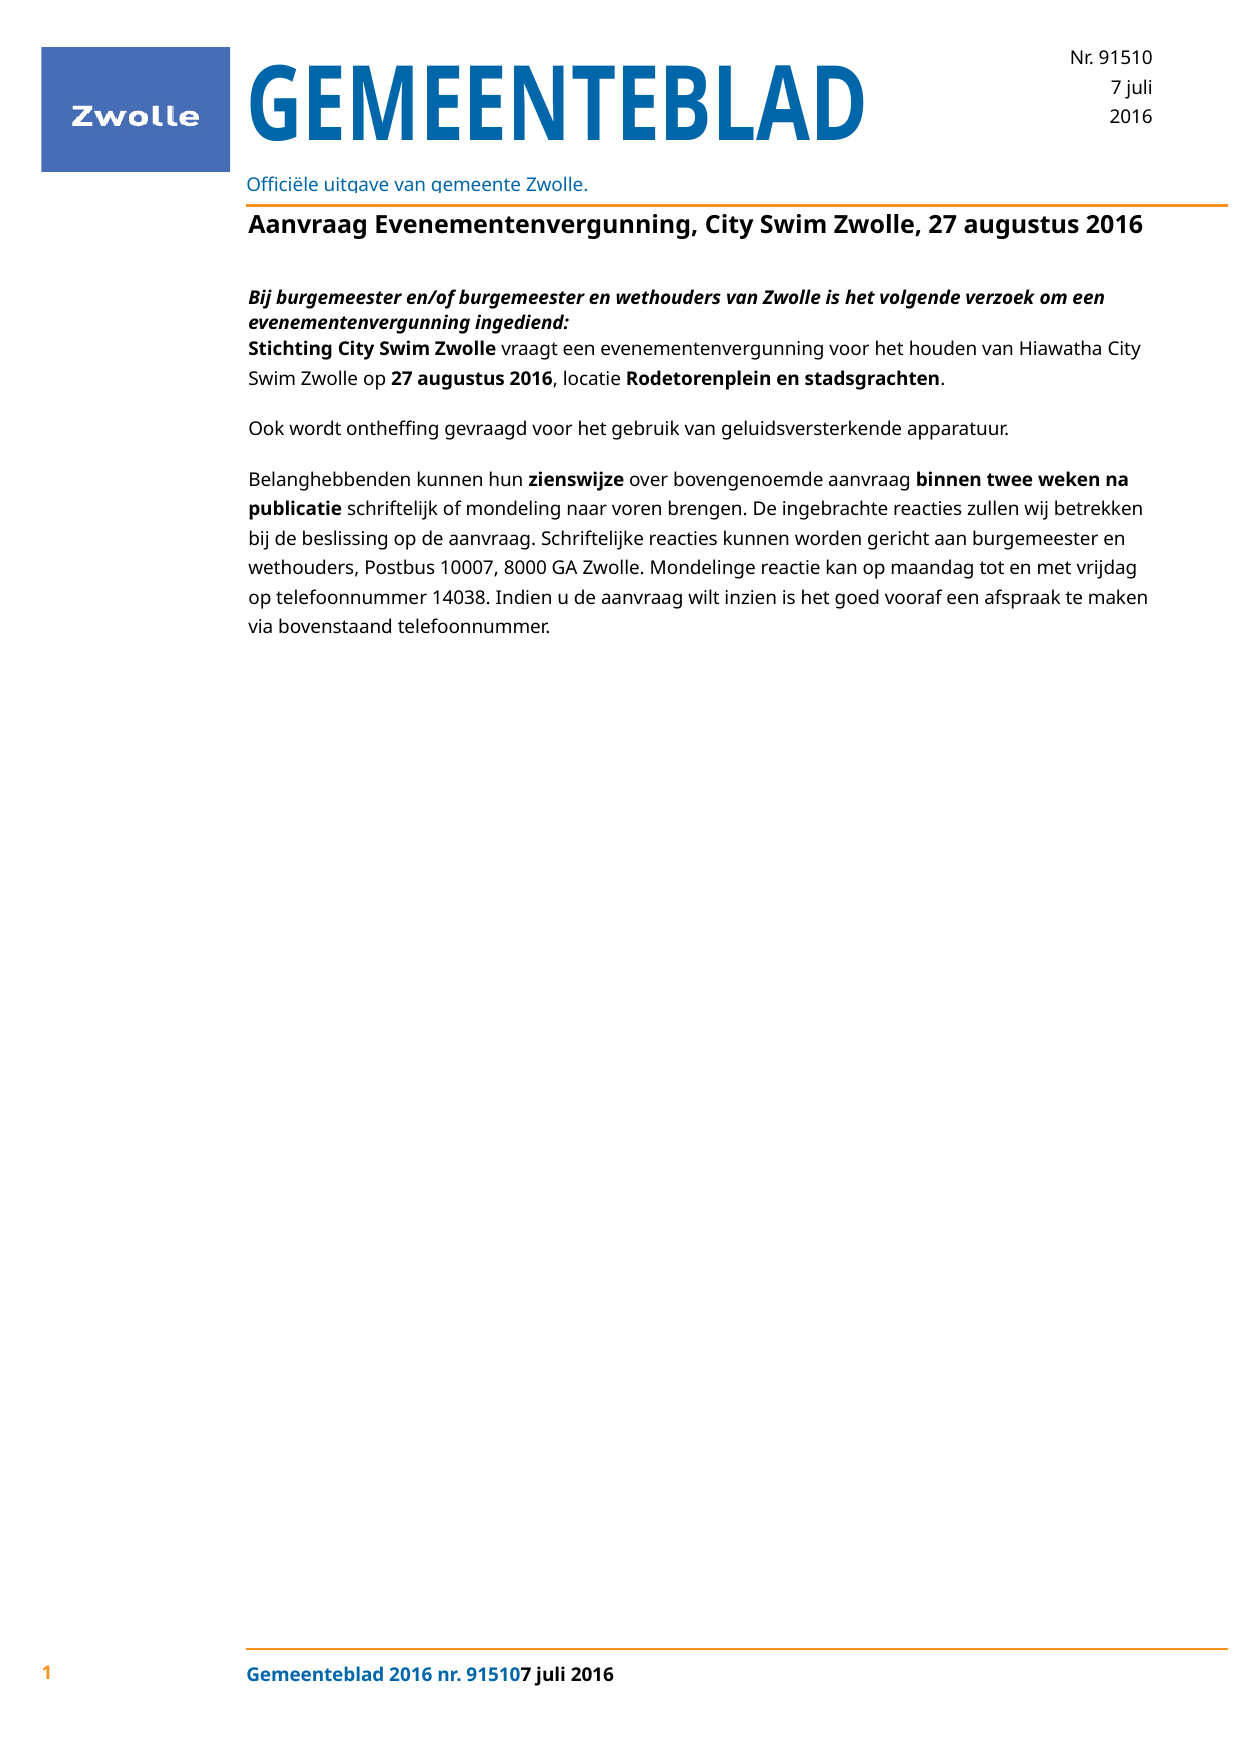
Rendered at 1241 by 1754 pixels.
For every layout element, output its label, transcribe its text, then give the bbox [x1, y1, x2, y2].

text Aanvraag Evenementenvergunning, City Swim Zwolle, 27 augustus 2016 [248, 207, 1152, 241]
text Stichting City Swim Zwolle vraagt een evenementenvergunning voor het houden van Hiawatha City Swim Zwolle op 27 augustus 2016, locatie Rodetorenplein en stadsgrachten. [248, 335, 1152, 391]
picture [41, 47, 231, 172]
text Bij burgemeester en/of burgemeester en wethouders van Zwolle is het volgende verzoek om een evenementenvergunning ingediend: [248, 284, 1152, 335]
text Ook wordt ontheffing gevraagd voor het gebruik van geluidsversterkende apparatuur. [248, 415, 1152, 441]
text Belanghebbenden kunnen hun zienswijze over bovengenoemde aanvraag binnen twee weken na publicatie schriftelijk of mondeling naar voren brengen. De ingebrachte reacties zullen wij betrekken bij de beslissing op de aanvraag. Schriftelijke reacties kunnen worden gericht aan burgemeester en wethouders, Postbus 10007, 8000 GA Zwolle. Mondelinge reactie kan op maandag tot en met vrijdag op telefoonnummer 14038. Indien u de aanvraag wilt inzien is het goed vooraf een afspraak te maken via bovenstaand telefoonnummer. [248, 466, 1152, 639]
